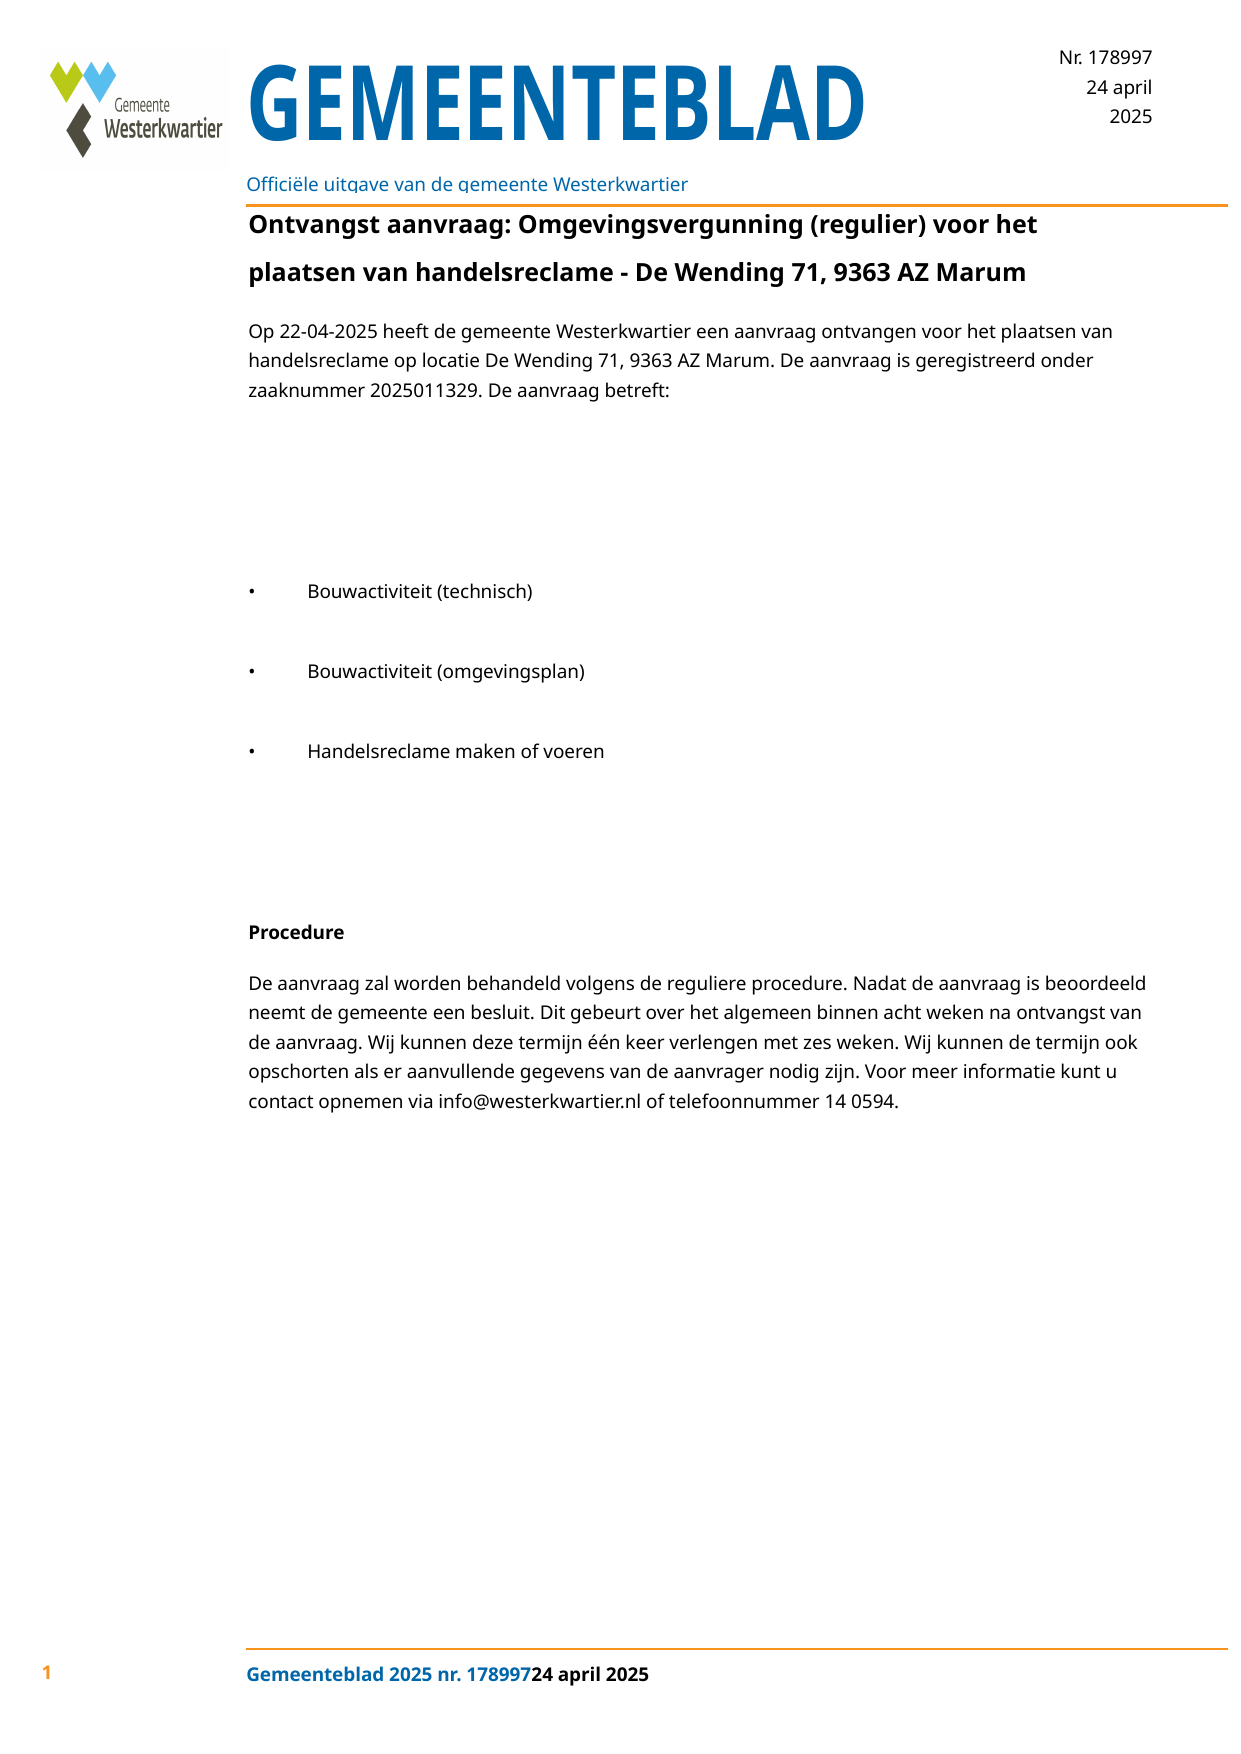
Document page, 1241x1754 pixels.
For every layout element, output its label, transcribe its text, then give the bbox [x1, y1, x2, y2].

list Bouwactiviteit (technisch) [248, 579, 1152, 604]
list Bouwactiviteit (omgevingsplan) [248, 659, 1152, 684]
picture [41, 47, 231, 172]
list Handelsreclame maken of voeren [248, 739, 1152, 764]
text De aanvraag zal worden behandeld volgens de reguliere procedure. Nadat de aanvraag is beoordeeld neemt de gemeente een besluit. Dit gebeurt over het algemeen binnen acht weken na ontvangst van de aanvraag. Wij kunnen deze termijn één keer verlengen met zes weken. Wij kunnen de termijn ook opschorten als er aanvullende gegevens van de aanvrager nodig zijn. Voor meer informatie kunt u contact opnemen via info@westerkwartier.nl of telefoonnummer 14 0594. [248, 970, 1152, 1114]
text Op 22-04-2025 heeft de gemeente Westerkwartier een aanvraag ontvangen voor het plaatsen van handelsreclame op locatie De Wending 71, 9363 AZ Marum. De aanvraag is geregistreerd onder zaaknummer 2025011329. De aanvraag betreft: [248, 318, 1152, 403]
text Ontvangst aanvraag: Omgevingsvergunning (regulier) voor het plaatsen van handelsreclame - De Wending 71, 9363 AZ Marum [248, 207, 1152, 288]
text Procedure [248, 919, 1152, 945]
